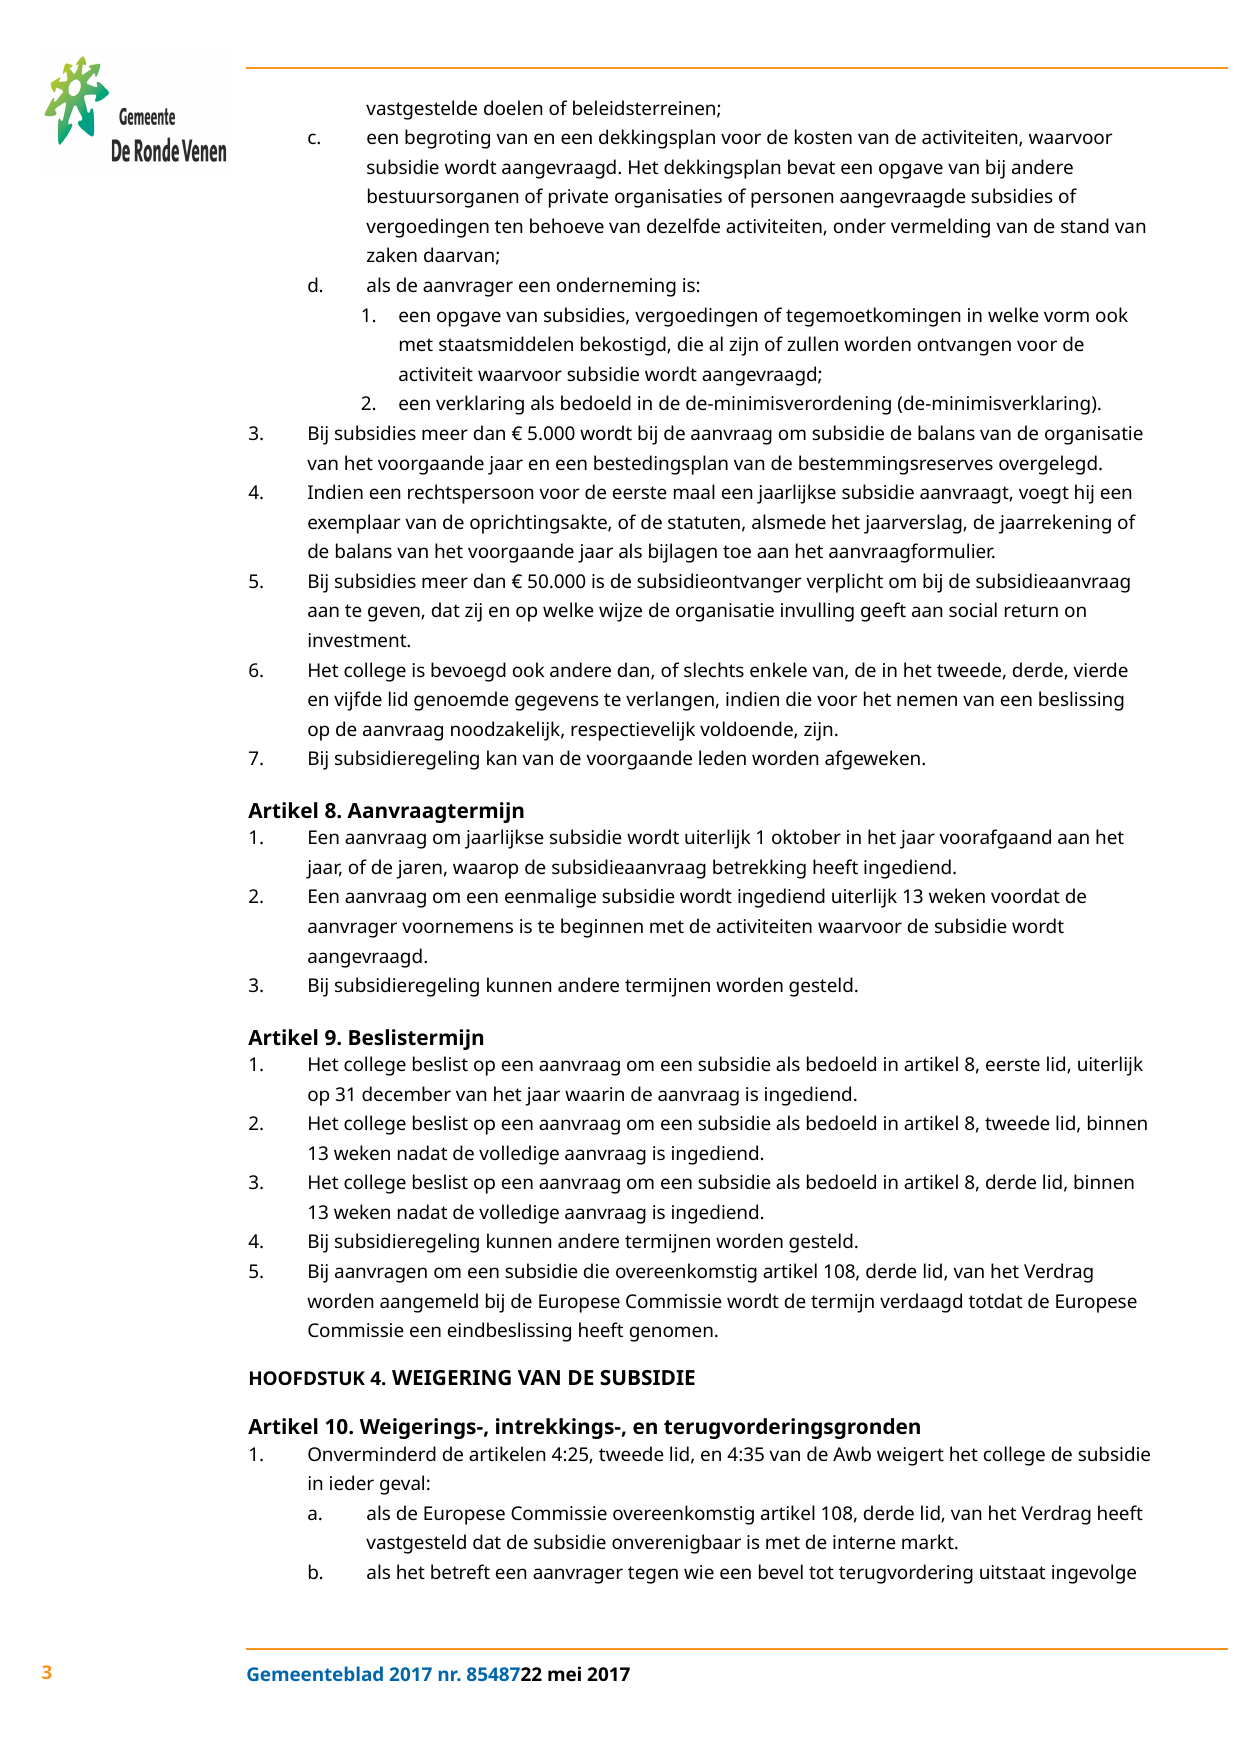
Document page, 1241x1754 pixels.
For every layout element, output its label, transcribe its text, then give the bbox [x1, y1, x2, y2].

list Een aanvraag om jaarlijkse subsidie wordt uiterlijk 1 oktober in het jaar voorafgaand aan het jaar, of de jaren, waarop de subsidieaanvraag betrekking heeft ingediend. [248, 824, 1152, 880]
list als het betreft een aanvrager tegen wie een bevel tot terugvordering uitstaat ingevolge [307, 1559, 1152, 1585]
list Bij aanvragen om een subsidie die overeenkomstig artikel 108, derde lid, van het Verdrag worden aangemeld bij de Europese Commissie wordt de termijn verdaagd totdat de Europese Commissie een eindbeslissing heeft genomen. [248, 1258, 1152, 1343]
list als de Europese Commissie overeenkomstig artikel 108, derde lid, van het Verdrag heeft vastgesteld dat de subsidie onverenigbaar is met de interne markt. [307, 1500, 1152, 1555]
list Het college is bevoegd ook andere dan, of slechts enkele van, de in het tweede, derde, vierde en vijfde lid genoemde gegevens te verlangen, indien die voor het nemen van een beslissing op de aanvraag noodzakelijk, respectievelijk voldoende, zijn. [248, 657, 1152, 742]
list Onverminderd de artikelen 4:25, tweede lid, en 4:35 van de Awb weigert het college de subsidie in ieder geval: [248, 1441, 1152, 1496]
text Artikel 9. Beslistermijn [248, 1023, 1152, 1051]
list Bij subsidies meer dan € 50.000 is de subsidieontvanger verplicht om bij de subsidieaanvraag aan te geven, dat zij en op welke wijze de organisatie invulling geeft aan social return on investment. [248, 568, 1152, 653]
list als de aanvrager een onderneming is: [307, 272, 1152, 298]
list Bij subsidieregeling kunnen andere termijnen worden gesteld. [248, 972, 1152, 998]
text Artikel 10. Weigerings-, intrekkings-, en terugvorderingsgronden [248, 1412, 1152, 1441]
list een opgave van subsidies, vergoedingen of tegemoetkomingen in welke vorm ook met staatsmiddelen bekostigd, die al zijn of zullen worden ontvangen voor de activiteit waarvoor subsidie wordt aangevraagd; [361, 302, 1152, 387]
list Het college beslist op een aanvraag om een subsidie als bedoeld in artikel 8, derde lid, binnen 13 weken nadat de volledige aanvraag is ingediend. [248, 1169, 1152, 1225]
list een begroting van en een dekkingsplan voor de kosten van de activiteiten, waarvoor subsidie wordt aangevraagd. Het dekkingsplan bevat een opgave van bij andere bestuursorganen of private organisaties of personen aangevraagde subsidies of vergoedingen ten behoeve van dezelfde activiteiten, onder vermelding van de stand van zaken daarvan; [307, 124, 1152, 268]
list een verklaring als bedoeld in de de-minimisverordening (de-minimisverklaring). [361, 391, 1152, 416]
list Bij subsidies meer dan € 5.000 wordt bij de aanvraag om subsidie de balans van de organisatie van het voorgaande jaar en een bestedingsplan van de bestemmingsreserves overgelegd. [248, 420, 1152, 476]
list vastgestelde doelen of beleidsterreinen; [307, 95, 1152, 121]
text HOOFDSTUK 4. WEIGERING VAN DE SUBSIDIE [248, 1363, 1152, 1392]
list Bij subsidieregeling kunnen andere termijnen worden gesteld. [248, 1229, 1152, 1254]
list Indien een rechtspersoon voor de eerste maal een jaarlijkse subsidie aanvraagt, voegt hij een exemplaar van de oprichtingsakte, of de statuten, alsmede het jaarverslag, de jaarrekening of de balans van het voorgaande jaar als bijlagen toe aan het aanvraagformulier. [248, 479, 1152, 564]
list Een aanvraag om een eenmalige subsidie wordt ingediend uiterlijk 13 weken voordat de aanvrager voornemens is te beginnen met de activiteiten waarvoor de subsidie wordt aangevraagd. [248, 884, 1152, 968]
list Het college beslist op een aanvraag om een subsidie als bedoeld in artikel 8, tweede lid, binnen 13 weken nadat de volledige aanvraag is ingediend. [248, 1110, 1152, 1166]
picture [41, 47, 231, 172]
list Bij subsidieregeling kan van de voorgaande leden worden afgeweken. [248, 746, 1152, 771]
list Het college beslist op een aanvraag om een subsidie als bedoeld in artikel 8, eerste lid, uiterlijk op 31 december van het jaar waarin de aanvraag is ingediend. [248, 1051, 1152, 1107]
text Artikel 8. Aanvraagtermijn [248, 796, 1152, 824]
